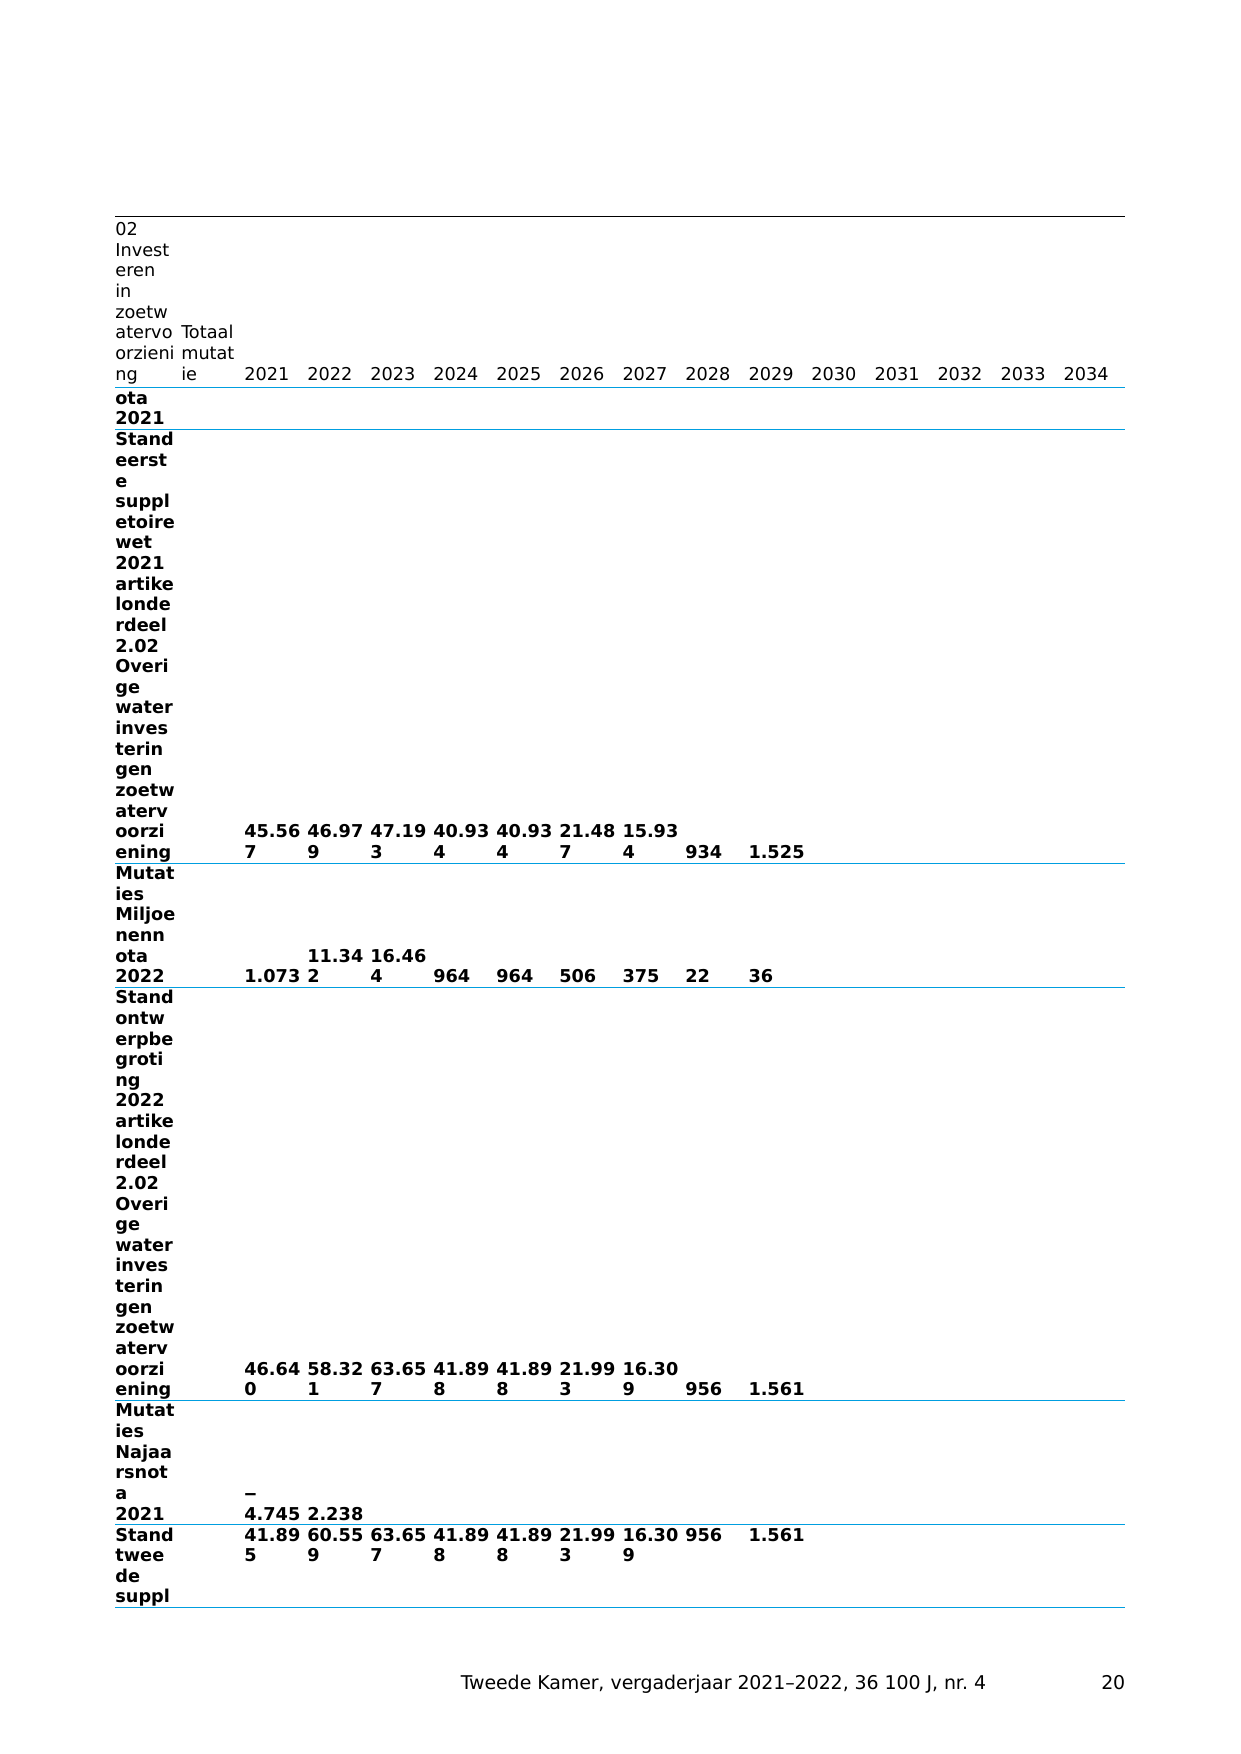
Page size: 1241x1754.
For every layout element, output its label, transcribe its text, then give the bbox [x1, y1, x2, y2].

table_cell [808, 988, 871, 1400]
table_cell 40.934 [430, 430, 493, 862]
table_cell 506 [556, 864, 619, 987]
table_cell [1060, 1525, 1125, 1607]
table_cell Stand tweede suppl [115, 1525, 178, 1607]
table_cell 2027 [619, 217, 682, 387]
table_cell 2023 [367, 217, 430, 387]
table_cell 1.561 [745, 988, 808, 1400]
table_cell 63.657 [367, 988, 430, 1400]
table_cell Stand eerste suppletoire wet 2021 artikelonderdeel 2.02 Overige waterinvesteringen zoetwatervoorziening [115, 430, 178, 862]
table_cell 964 [430, 864, 493, 987]
table_cell [998, 988, 1060, 1400]
table_cell 2033 [998, 217, 1060, 387]
table_cell 45.567 [241, 430, 304, 862]
table_cell 964 [493, 864, 556, 987]
table_cell [367, 1401, 430, 1524]
table_cell [178, 988, 241, 1400]
table_cell [178, 1401, 241, 1524]
table_cell [745, 388, 808, 429]
table_cell ota 2021 [115, 388, 178, 429]
table_cell [934, 1401, 997, 1524]
table_cell [1060, 430, 1125, 862]
table_cell 41.898 [493, 988, 556, 1400]
table_cell [934, 388, 997, 429]
table_cell 41.898 [493, 1525, 556, 1607]
table_cell [1060, 1401, 1125, 1524]
table_cell [934, 430, 997, 862]
table_cell [871, 388, 934, 429]
table_cell 41.898 [430, 1525, 493, 1607]
table_cell [682, 1401, 745, 1524]
table_cell 2024 [430, 217, 493, 387]
table_cell 40.934 [493, 430, 556, 862]
table_cell [808, 1525, 871, 1607]
table_cell 47.193 [367, 430, 430, 862]
table_cell [934, 1525, 997, 1607]
table_cell 60.559 [304, 1525, 367, 1607]
table_cell [493, 388, 556, 429]
table_cell [998, 1401, 1060, 1524]
table_cell [178, 1525, 241, 1607]
table_cell [430, 1401, 493, 1524]
table_cell 1.561 [745, 1525, 808, 1607]
table_cell [178, 864, 241, 987]
table_cell [808, 388, 871, 429]
table_cell 21.993 [556, 988, 619, 1400]
table_cell Stand ontwerpbegroting 2022 artikelonderdeel 2.02 Overige waterinvesteringen zoetwatervoorziening [115, 988, 178, 1400]
table_cell [998, 1525, 1060, 1607]
table_cell 22 [682, 864, 745, 987]
table_cell 46.640 [241, 988, 304, 1400]
table_cell [871, 430, 934, 862]
table_cell [619, 388, 682, 429]
table_header Tabel 2 Investeren in zoetwatervoorziening [115, 191, 1125, 216]
table_cell 11.342 [304, 864, 367, 987]
table_cell 58.321 [304, 988, 367, 1400]
table_cell 2029 [745, 217, 808, 387]
table_cell [998, 864, 1060, 987]
table_cell 2025 [493, 217, 556, 387]
table_cell [745, 1401, 808, 1524]
table_cell 1.073 [241, 864, 304, 987]
table_cell 2031 [871, 217, 934, 387]
table_cell 46.979 [304, 430, 367, 862]
table_cell [556, 388, 619, 429]
table_cell [808, 864, 871, 987]
table_cell 2028 [682, 217, 745, 387]
table_cell [871, 864, 934, 987]
table_cell Mutaties Miljoenennota 2022 [115, 864, 178, 987]
table_cell Mutaties Najaarsnota 2021 [115, 1401, 178, 1524]
table_cell [871, 1401, 934, 1524]
table_cell [682, 388, 745, 429]
table_cell [998, 430, 1060, 862]
table_cell 63.657 [367, 1525, 430, 1607]
table_cell [808, 430, 871, 862]
table_cell [871, 988, 934, 1400]
table_cell [367, 388, 430, 429]
table_cell [934, 988, 997, 1400]
table_cell 1.525 [745, 430, 808, 862]
table_cell [178, 388, 241, 429]
table_cell Totaal mutatie [178, 217, 241, 387]
table_cell 2030 [808, 217, 871, 387]
table_cell 16.309 [619, 988, 682, 1400]
table_cell [1060, 988, 1125, 1400]
table_cell 375 [619, 864, 682, 987]
table_cell [619, 1401, 682, 1524]
table_cell [304, 388, 367, 429]
table_cell [1060, 388, 1125, 429]
table_cell [178, 430, 241, 862]
table_cell 2022 [304, 217, 367, 387]
table_cell [430, 388, 493, 429]
table_cell 956 [682, 988, 745, 1400]
table_cell [934, 864, 997, 987]
table_cell 2026 [556, 217, 619, 387]
table_cell 2032 [934, 217, 997, 387]
table_cell 2021 [241, 217, 304, 387]
table_cell 21.993 [556, 1525, 619, 1607]
table_cell [556, 1401, 619, 1524]
table_cell [1060, 864, 1125, 987]
table_cell 16.309 [619, 1525, 682, 1607]
table_cell 36 [745, 864, 808, 987]
table_cell 41.898 [430, 988, 493, 1400]
table_cell [871, 1525, 934, 1607]
table_cell [493, 1401, 556, 1524]
table_cell 15.934 [619, 430, 682, 862]
table_cell 16.464 [367, 864, 430, 987]
table_cell 41.895 [241, 1525, 304, 1607]
table_cell 956 [682, 1525, 745, 1607]
table_cell 934 [682, 430, 745, 862]
table_cell [241, 388, 304, 429]
table_cell ‒ 4.745 [241, 1401, 304, 1524]
table_cell 2.238 [304, 1401, 367, 1524]
table_cell [808, 1401, 871, 1524]
table_cell [998, 388, 1060, 429]
table_cell 2034 [1060, 217, 1125, 387]
table_cell 21.487 [556, 430, 619, 862]
table_cell 02 Investeren in zoetwatervoorziening [115, 217, 178, 387]
